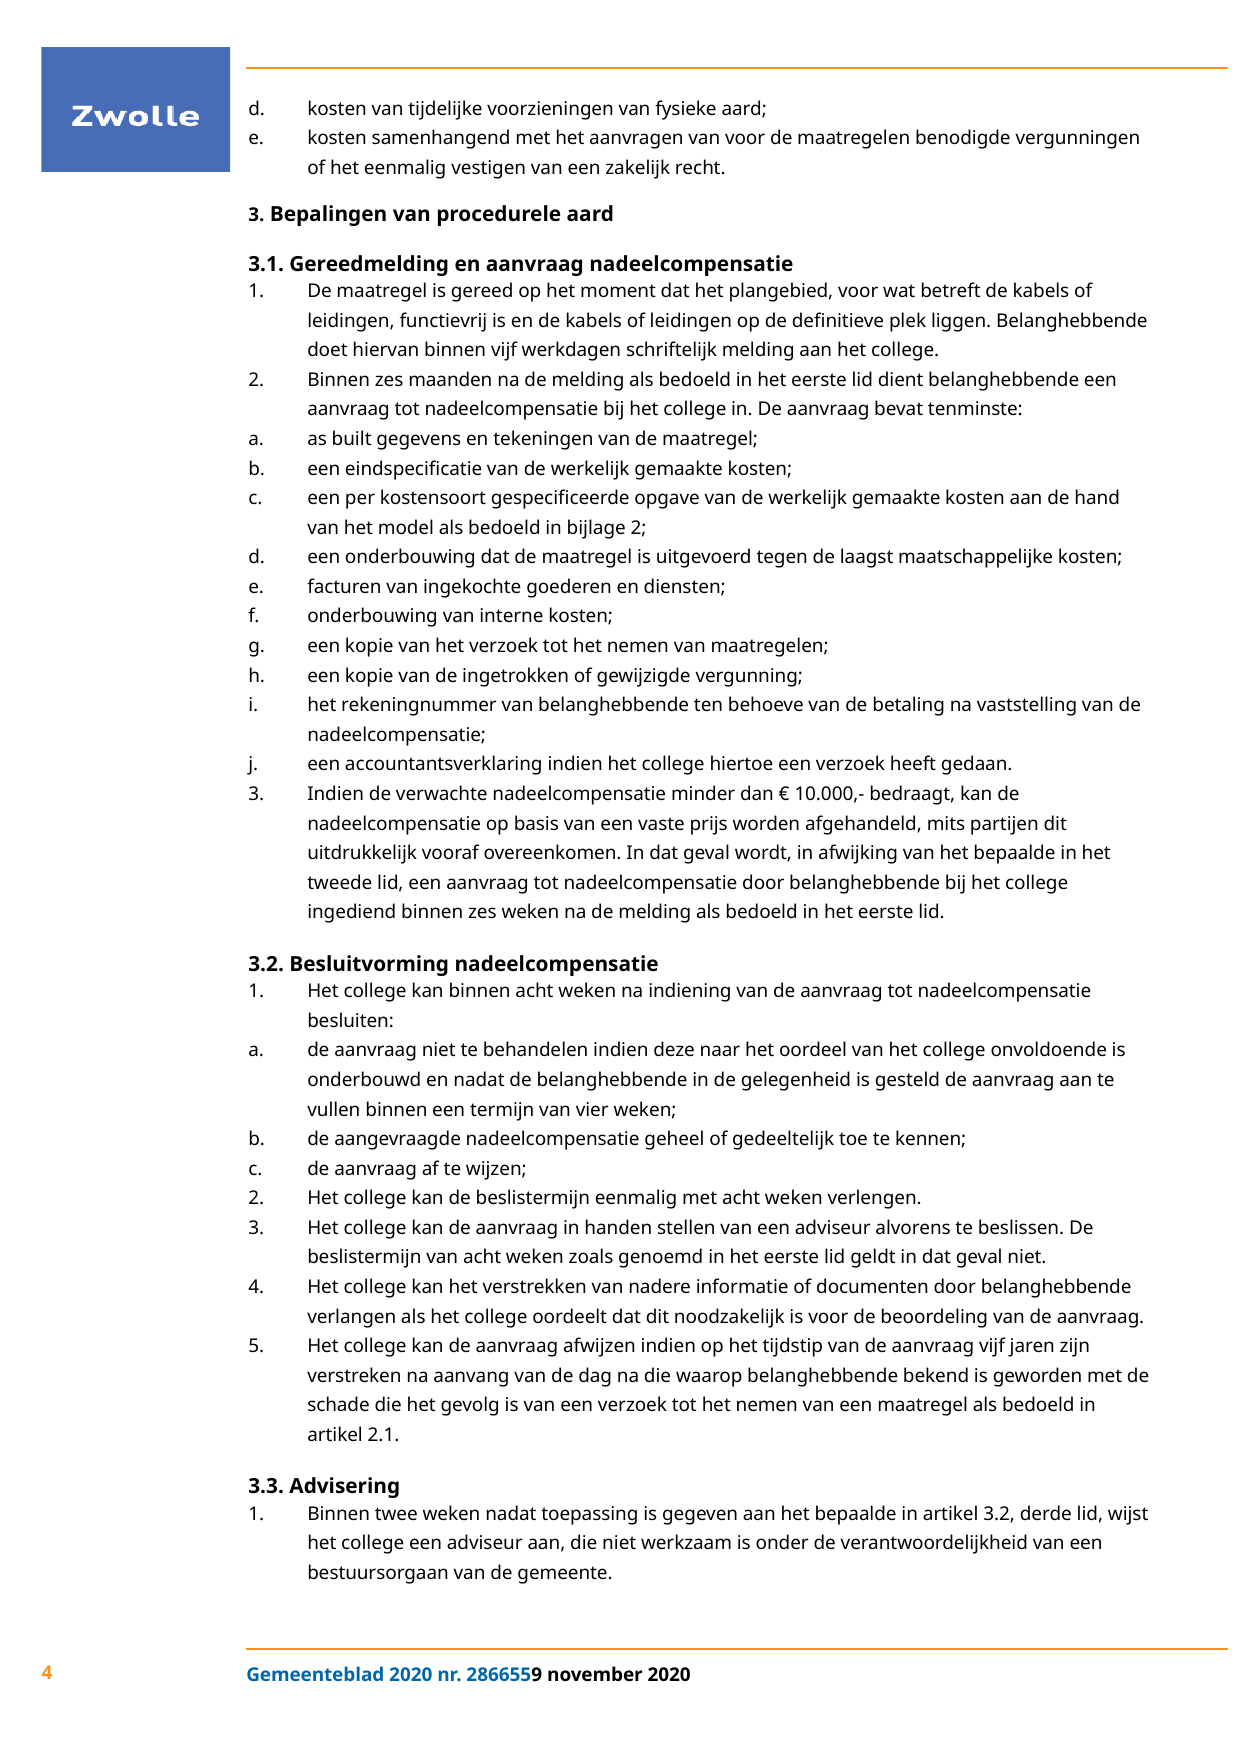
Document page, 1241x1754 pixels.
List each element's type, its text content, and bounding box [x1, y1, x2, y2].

list De maatregel is gereed op het moment dat het plangebied, voor wat betreft de kabels of leidingen, functievrij is en de kabels of leidingen op de definitieve plek liggen. Belanghebbende doet hiervan binnen vijf werkdagen schriftelijk melding aan het college. [248, 277, 1152, 362]
list de aanvraag af te wijzen; [248, 1155, 1152, 1181]
text 3.2. Besluitvorming nadeelcompensatie [248, 949, 1152, 977]
list onderbouwing van interne kosten; [248, 603, 1152, 628]
list facturen van ingekochte goederen en diensten; [248, 573, 1152, 599]
text 3.1. Gereedmelding en aanvraag nadeelcompensatie [248, 249, 1152, 277]
list een kopie van de ingetrokken of gewijzigde vergunning; [248, 662, 1152, 688]
list as built gegevens en tekeningen van de maatregel; [248, 425, 1152, 451]
list het rekeningnummer van belanghebbende ten behoeve van de betaling na vaststelling van de nadeelcompensatie; [248, 691, 1152, 747]
list kosten samenhangend met het aanvragen van voor de maatregelen benodigde vergunningen of het eenmalig vestigen van een zakelijk recht. [248, 124, 1152, 180]
list Binnen twee weken nadat toepassing is gegeven aan het bepaalde in artikel 3.2, derde lid, wijst het college een adviseur aan, die niet werkzaam is onder de verantwoordelijkheid van een bestuursorgaan van de gemeente. [248, 1500, 1152, 1585]
list Het college kan de aanvraag afwijzen indien op het tijdstip van de aanvraag vijf jaren zijn verstreken na aanvang van de dag na die waarop belanghebbende bekend is geworden met de schade die het gevolg is van een verzoek tot het nemen van een maatregel als bedoeld in artikel 2.1. [248, 1332, 1152, 1447]
list kosten van tijdelijke voorzieningen van fysieke aard; [248, 95, 1152, 121]
list een accountantsverklaring indien het college hiertoe een verzoek heeft gedaan. [248, 751, 1152, 776]
list een per kostensoort gespecificeerde opgave van de werkelijk gemaakte kosten aan de hand van het model als bedoeld in bijlage 2; [248, 484, 1152, 540]
list Het college kan de beslistermijn eenmalig met acht weken verlengen. [248, 1184, 1152, 1210]
text 3. Bepalingen van procedurele aard [248, 199, 1152, 228]
list Indien de verwachte nadeelcompensatie minder dan € 10.000,- bedraagt, kan de nadeelcompensatie op basis van een vaste prijs worden afgehandeld, mits partijen dit uitdrukkelijk vooraf overeenkomen. In dat geval wordt, in afwijking van het bepaalde in het tweede lid, een aanvraag tot nadeelcompensatie door belanghebbende bij het college ingediend binnen zes weken na de melding als bedoeld in het eerste lid. [248, 780, 1152, 924]
list de aangevraagde nadeelcompensatie geheel of gedeeltelijk toe te kennen; [248, 1125, 1152, 1151]
list de aanvraag niet te behandelen indien deze naar het oordeel van het college onvoldoende is onderbouwd en nadat de belanghebbende in de gelegenheid is gesteld de aanvraag aan te vullen binnen een termijn van vier weken; [248, 1037, 1152, 1121]
list Het college kan het verstrekken van nadere informatie of documenten door belanghebbende verlangen als het college oordeelt dat dit noodzakelijk is voor de beoordeling van de aanvraag. [248, 1273, 1152, 1328]
text 3.3. Advisering [248, 1472, 1152, 1500]
picture [41, 47, 231, 172]
list Het college kan binnen acht weken na indiening van de aanvraag tot nadeelcompensatie besluiten: [248, 977, 1152, 1033]
list een kopie van het verzoek tot het nemen van maatregelen; [248, 632, 1152, 658]
list Binnen zes maanden na de melding als bedoeld in het eerste lid dient belanghebbende een aanvraag tot nadeelcompensatie bij het college in. De aanvraag bevat tenminste: [248, 366, 1152, 421]
list Het college kan de aanvraag in handen stellen van een adviseur alvorens te beslissen. De beslistermijn van acht weken zoals genoemd in het eerste lid geldt in dat geval niet. [248, 1214, 1152, 1269]
list een eindspecificatie van de werkelijk gemaakte kosten; [248, 455, 1152, 481]
list een onderbouwing dat de maatregel is uitgevoerd tegen de laagst maatschappelijke kosten; [248, 543, 1152, 569]
